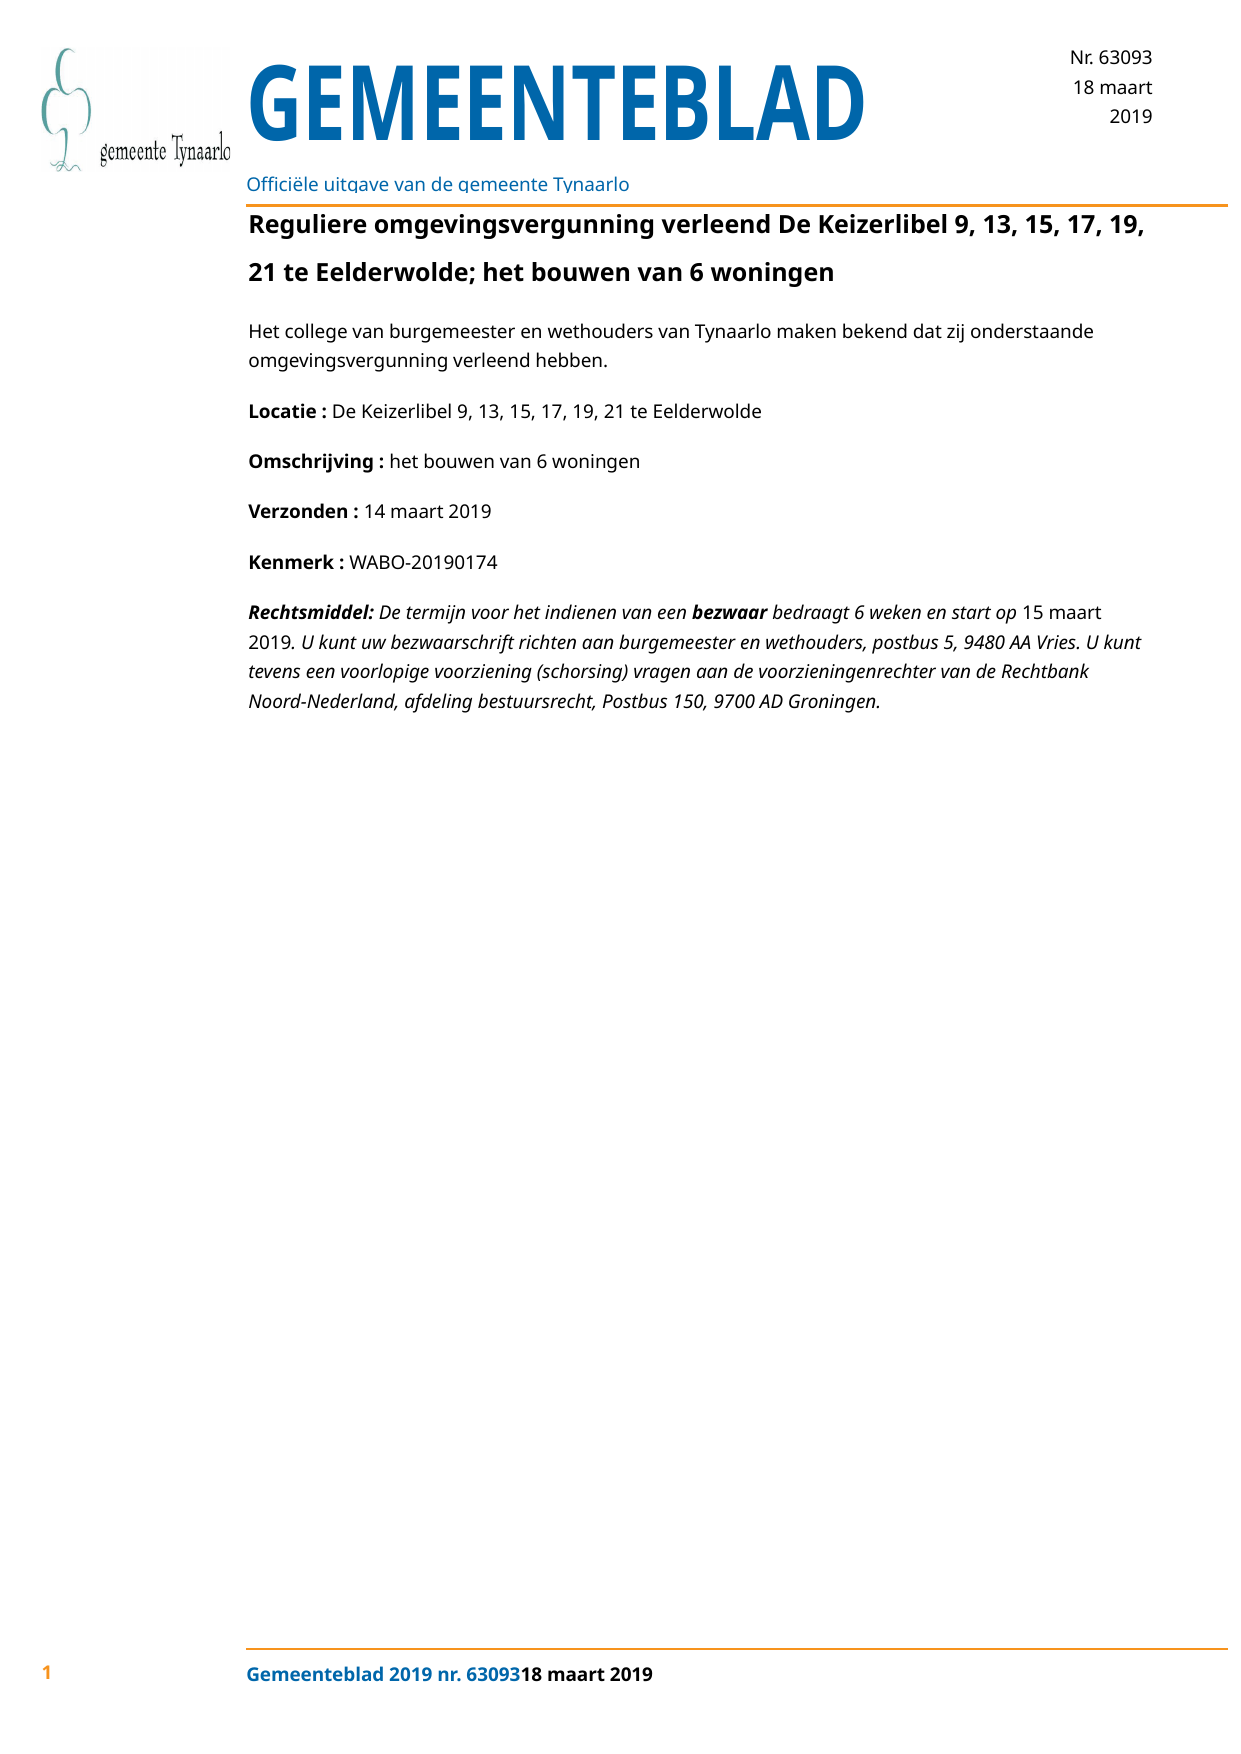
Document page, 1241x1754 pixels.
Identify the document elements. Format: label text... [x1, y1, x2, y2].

text Het college van burgemeester en wethouders van Tynaarlo maken bekend dat zij onderstaande omgevingsvergunning verleend hebben. [248, 318, 1152, 373]
text Locatie : De Keizerlibel 9, 13, 15, 17, 19, 21 te Eelderwolde [248, 398, 1152, 424]
text Reguliere omgevingsvergunning verleend De Keizerlibel 9, 13, 15, 17, 19, 21 te Eelderwolde; het bouwen van 6 woningen [248, 207, 1152, 288]
text Verzonden : 14 maart 2019 [248, 499, 1152, 524]
text Rechtsmiddel: De termijn voor het indienen van een bezwaar bedraagt 6 weken en start op 15 maart 2019. U kunt uw bezwaarschrift richten aan burgemeester en wethouders, postbus 5, 9480 AA Vries. U kunt tevens een voorlopige voorziening (schorsing) vragen aan de voorzieningenrechter van de Rechtbank Noord-Nederland, afdeling bestuursrecht, Postbus 150, 9700 AD Groningen. [248, 599, 1152, 714]
text Kenmerk : WABO-20190174 [248, 549, 1152, 575]
text Omschrijving : het bouwen van 6 woningen [248, 448, 1152, 474]
picture [41, 47, 231, 172]
